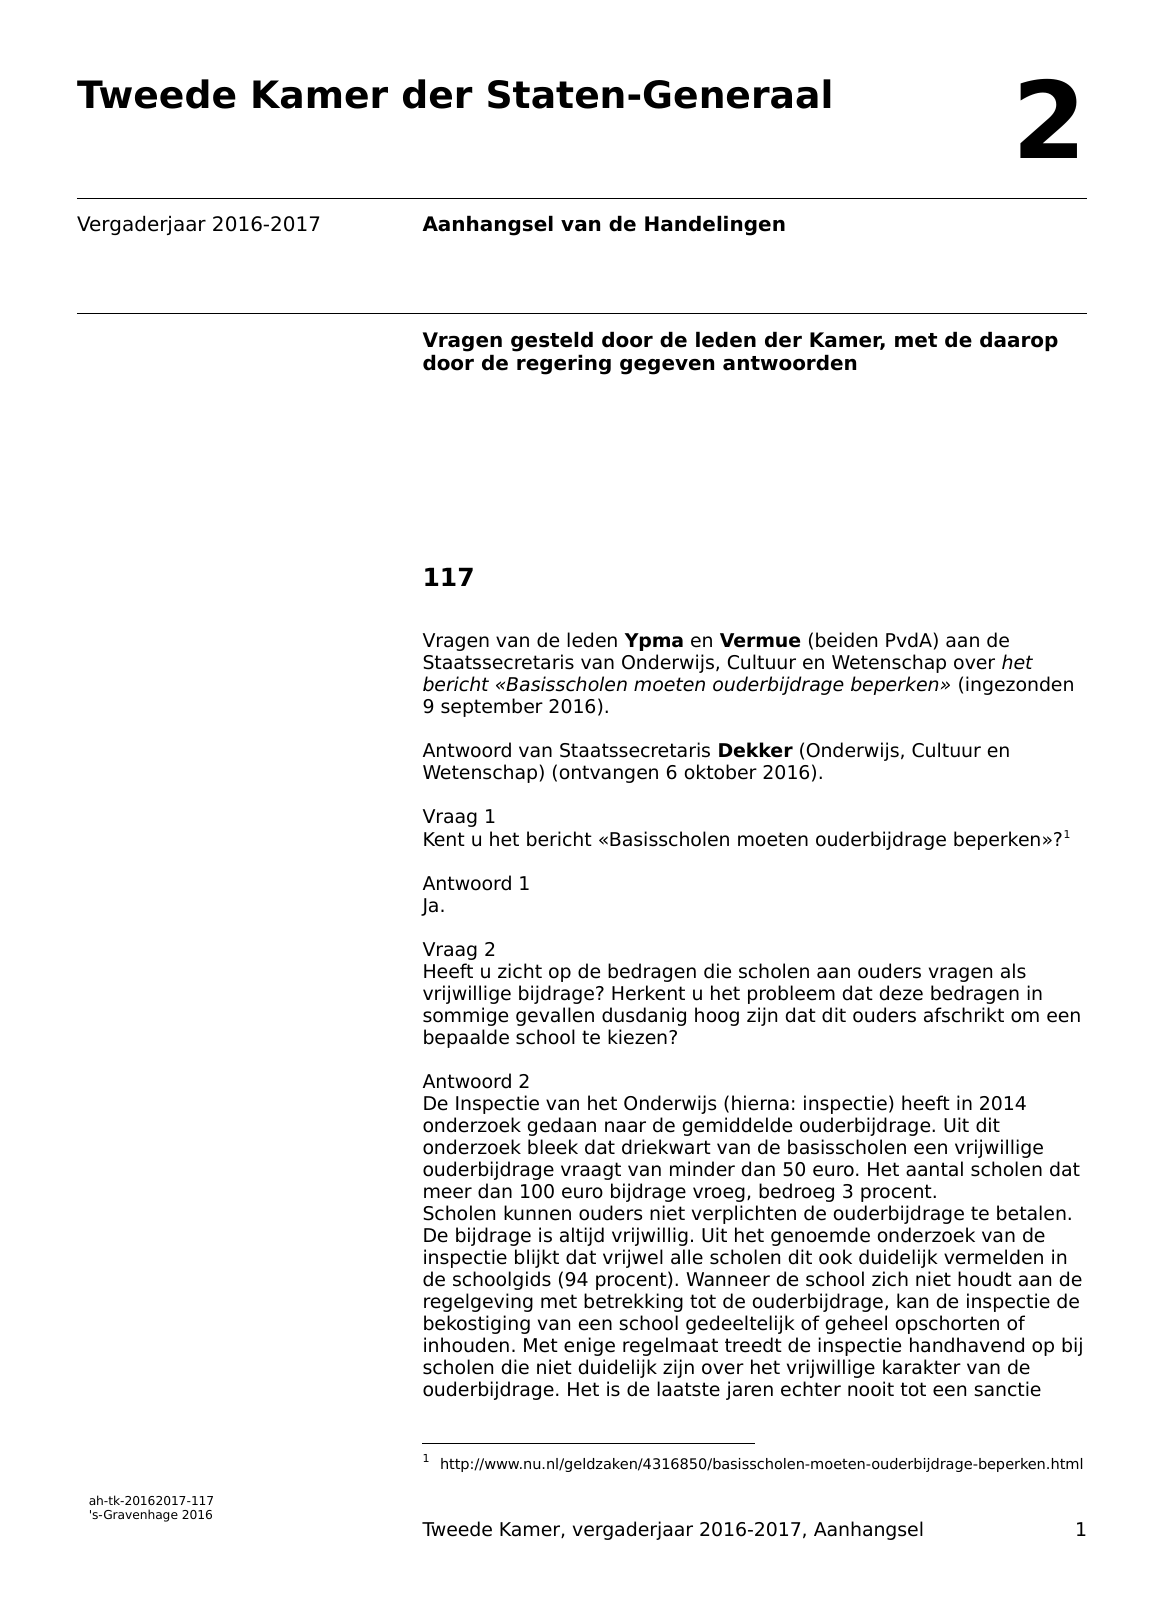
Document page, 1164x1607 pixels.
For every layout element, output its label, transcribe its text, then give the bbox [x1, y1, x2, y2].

text http://www.nu.nl/geldzaken/4316850/basisscholen-moeten-ouderbijdrage-beperken.html [422, 1452, 1087, 1474]
table_cell [77, 314, 422, 375]
text Antwoord van Staatssecretaris Dekker (Onderwijs, Cultuur en Wetenschap) (ontvangen 6 oktober 2016). [422, 740, 1087, 784]
table_header Tweede Kamer der Staten-Generaal [77, 59, 886, 198]
table_cell Vergaderjaar 2016-2017 [77, 199, 422, 313]
text Antwoord 1 [422, 873, 1087, 894]
text Heeft u zicht op de bedragen die scholen aan ouders vragen als vrijwillige bijdrage? Herkent u het probleem dat deze bedragen in sommige gevallen dusdanig hoog zijn dat dit ouders afschrikt om een bepaalde school te kiezen? [422, 961, 1087, 1049]
text Antwoord 2 [422, 1071, 1087, 1093]
text Ja. [422, 894, 1087, 917]
text De Inspectie van het Onderwijs (hierna: inspectie) heeft in 2014 onderzoek gedaan naar de gemiddelde ouderbijdrage. Uit dit onderzoek bleek dat driekwart van de basisscholen een vrijwillige ouderbijdrage vraagt van minder dan 50 euro. Het aantal scholen dat meer dan 100 euro bijdrage vroeg, bedroeg 3 procent. [422, 1093, 1087, 1203]
text 's-Gravenhage 2016 [88, 1508, 323, 1522]
table_cell Vragen gesteld door de leden der Kamer, met de daarop door de regering gegeven antwoorden [422, 314, 1087, 375]
text Scholen kunnen ouders niet verplichten de ouderbijdrage te betalen. De bijdrage is altijd vrijwillig. Uit het genoemde onderzoek van de inspectie blijkt dat vrijwel alle scholen dit ook duidelijk vermelden in de schoolgids (94 procent). Wanneer de school zich niet houdt aan de regelgeving met betrekking tot de ouderbijdrage, kan de inspectie de bekostiging van een school gedeeltelijk of geheel opschorten of inhouden. Met enige regelmaat treedt de inspectie handhavend op bij scholen die niet duidelijk zijn over het vrijwillige karakter van de ouderbijdrage. Het is de laatste jaren echter nooit tot een sanctie [422, 1203, 1087, 1401]
table_header 2 [886, 59, 1087, 198]
text 117 [422, 563, 1087, 592]
text ah-tk-20162017-117 [88, 1494, 323, 1508]
text Vraag 2 [422, 939, 1087, 961]
text Vraag 1 [422, 806, 1087, 828]
text Vragen van de leden Ypma en Vermue (beiden PvdA) aan de Staatssecretaris van Onderwijs, Cultuur en Wetenschap over het bericht «Basisscholen moeten ouderbijdrage beperken» (ingezonden 9 september 2016). [422, 630, 1087, 718]
text Kent u het bericht «Basisscholen moeten ouderbijdrage beperken»? [422, 828, 1087, 850]
table_cell Aanhangsel van de Handelingen [422, 199, 1087, 313]
